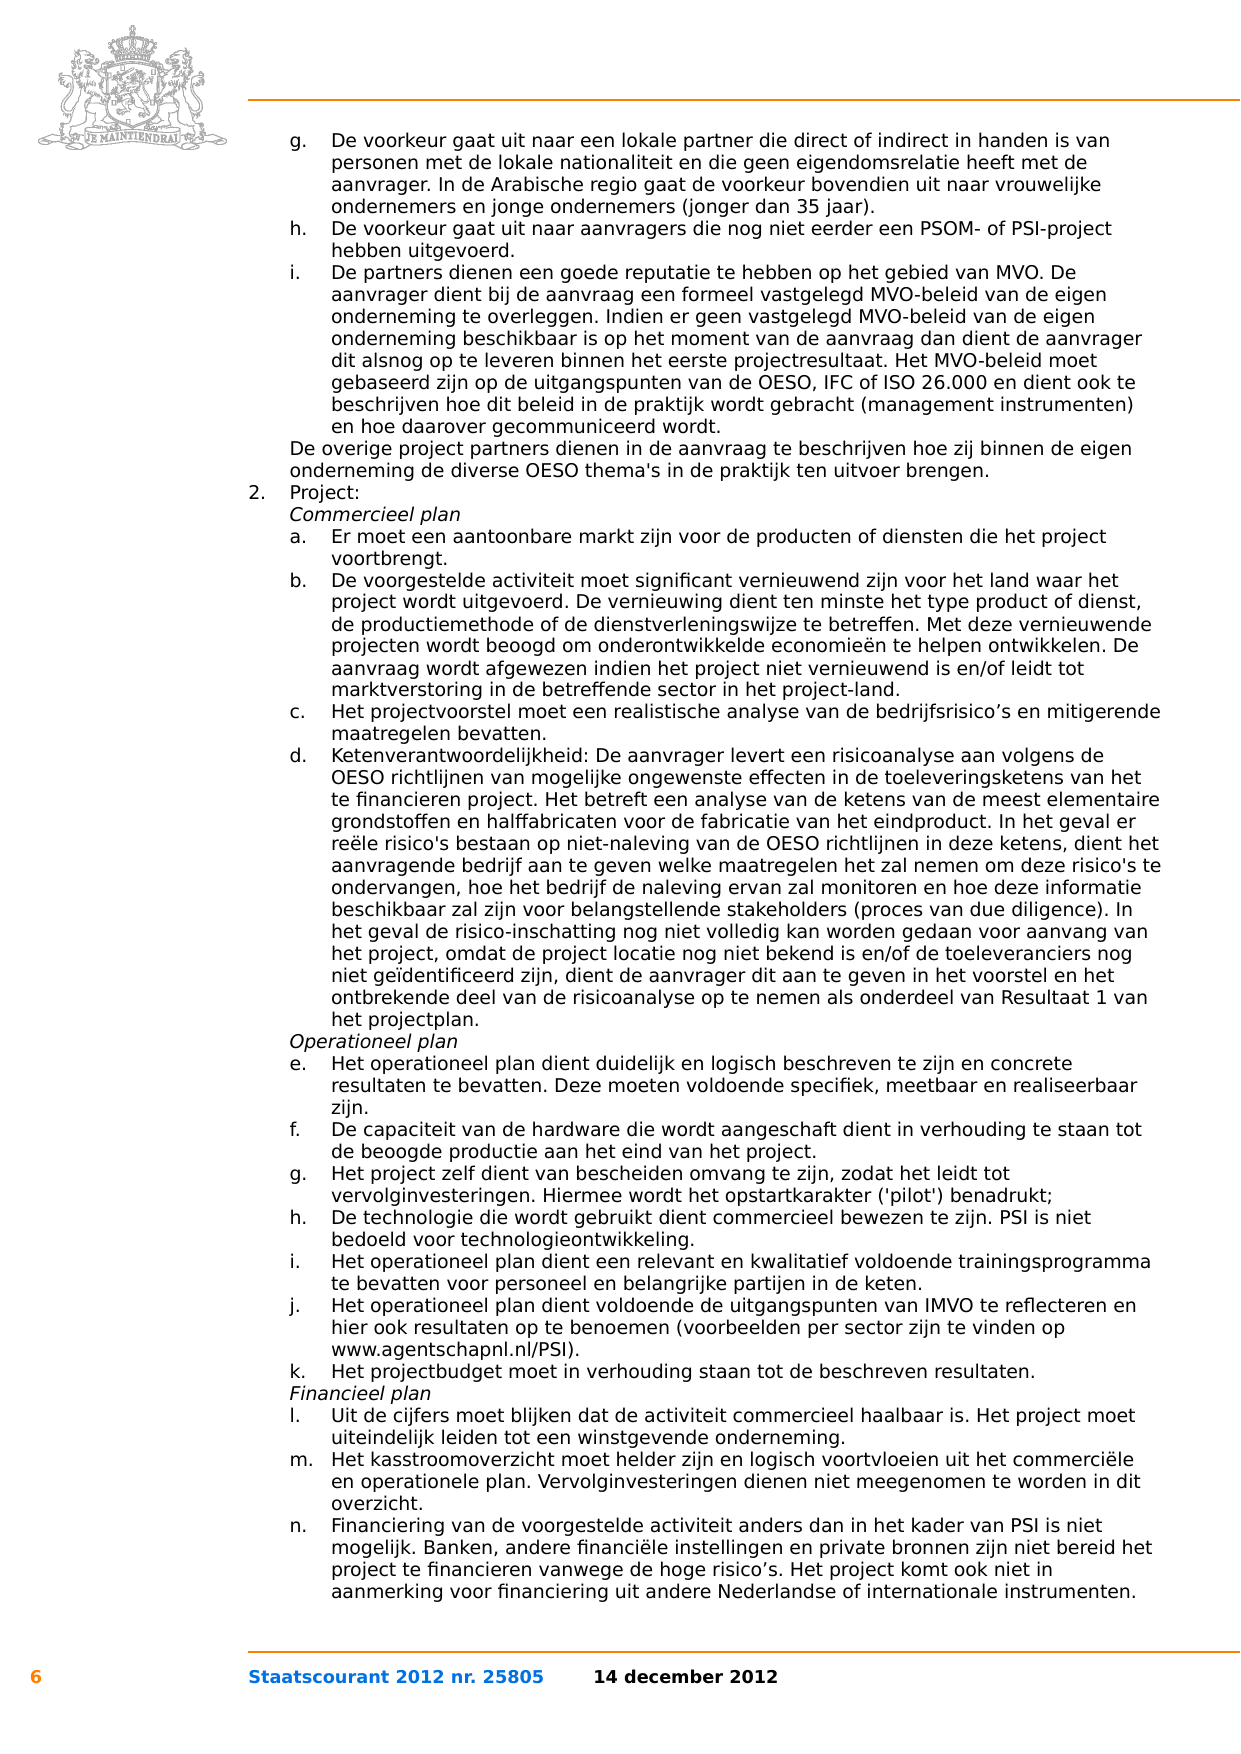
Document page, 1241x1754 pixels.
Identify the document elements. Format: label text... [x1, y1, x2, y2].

text Financieel plan [289, 1383, 1163, 1405]
text m. Het kasstroomoverzicht moet helder zijn en logisch voortvloeien uit het commerciële en operationele plan. Vervolginvesteringen dienen niet meegenomen te worden in dit overzicht. [289, 1449, 1163, 1514]
text i. Het operationeel plan dient een relevant en kwalitatief voldoende trainingsprogramma te bevatten voor personeel en belangrijke partijen in de keten. [289, 1251, 1163, 1295]
text c. Het projectvoorstel moet een realistische analyse van de bedrijfsrisico’s en mitigerende maatregelen bevatten. [289, 701, 1163, 745]
picture [38, 25, 227, 150]
text f. De capaciteit van de hardware die wordt aangeschaft dient in verhouding te staan tot de beoogde productie aan het eind van het project. [289, 1119, 1163, 1163]
text h. De technologie die wordt gebruikt dient commercieel bewezen te zijn. PSI is niet bedoeld voor technologieontwikkeling. [289, 1207, 1163, 1251]
text g. Het project zelf dient van bescheiden omvang te zijn, zodat het leidt tot vervolginvesteringen. Hiermee wordt het opstartkarakter ('pilot') benadrukt; [289, 1163, 1163, 1207]
text Operationeel plan [289, 1031, 1163, 1053]
text a. Er moet een aantoonbare markt zijn voor de producten of diensten die het project voortbrengt. [289, 526, 1163, 569]
text b. De voorgestelde activiteit moet significant vernieuwend zijn voor het land waar het project wordt uitgevoerd. De vernieuwing dient ten minste het type product of dienst, de productiemethode of de dienstverleningswijze te betreffen. Met deze vernieuwende projecten wordt beoogd om onderontwikkelde economieën te helpen ontwikkelen. De aanvraag wordt afgewezen indien het project niet vernieuwend is en/of leidt tot marktverstoring in de betreffende sector in het project-land. [289, 569, 1163, 701]
text 2. Project: [248, 482, 1163, 503]
text h. De voorkeur gaat uit naar aanvragers die nog niet eerder een PSOM- of PSI-project hebben uitgevoerd. [289, 218, 1163, 262]
text d. Ketenverantwoordelijkheid: De aanvrager levert een risicoanalyse aan volgens de OESO richtlijnen van mogelijke ongewenste effecten in de toeleveringsketens van het te financieren project. Het betreft een analyse van de ketens van de meest elementaire grondstoffen en halffabricaten voor de fabricatie van het eindproduct. In het geval er reële risico's bestaan op niet-naleving van de OESO richtlijnen in deze ketens, dient het aanvragende bedrijf aan te geven welke maatregelen het zal nemen om deze risico's te ondervangen, hoe het bedrijf de naleving ervan zal monitoren en hoe deze informatie beschikbaar zal zijn voor belangstellende stakeholders (proces van due diligence). In het geval de risico-inschatting nog niet volledig kan worden gedaan voor aanvang van het project, omdat de project locatie nog niet bekend is en/of de toeleveranciers nog niet geïdentificeerd zijn, dient de aanvrager dit aan te geven in het voorstel en het ontbrekende deel van de risicoanalyse op te nemen als onderdeel van Resultaat 1 van het projectplan. [289, 745, 1163, 1031]
text De overige project partners dienen in de aanvraag te beschrijven hoe zij binnen de eigen onderneming de diverse OESO thema's in de praktijk ten uitvoer brengen. [289, 438, 1163, 482]
text g. De voorkeur gaat uit naar een lokale partner die direct of indirect in handen is van personen met de lokale nationaliteit en die geen eigendomsrelatie heeft met de aanvrager. In de Arabische regio gaat de voorkeur bovendien uit naar vrouwelijke ondernemers en jonge ondernemers (jonger dan 35 jaar). [289, 130, 1163, 218]
text k. Het projectbudget moet in verhouding staan tot de beschreven resultaten. [289, 1361, 1163, 1383]
text j. Het operationeel plan dient voldoende de uitgangspunten van IMVO te reflecteren en hier ook resultaten op te benoemen (voorbeelden per sector zijn te vinden op www.agentschapnl.nl/PSI). [289, 1295, 1163, 1361]
text Commercieel plan [289, 503, 1163, 526]
text n. Financiering van de voorgestelde activiteit anders dan in het kader van PSI is niet mogelijk. Banken, andere financiële instellingen en private bronnen zijn niet bereid het project te financieren vanwege de hoge risico’s. Het project komt ook niet in aanmerking voor financiering uit andere Nederlandse of internationale instrumenten. [289, 1514, 1163, 1602]
text i. De partners dienen een goede reputatie te hebben op het gebied van MVO. De aanvrager dient bij de aanvraag een formeel vastgelegd MVO-beleid van de eigen onderneming te overleggen. Indien er geen vastgelegd MVO-beleid van de eigen onderneming beschikbaar is op het moment van de aanvraag dan dient de aanvrager dit alsnog op te leveren binnen het eerste projectresultaat. Het MVO-beleid moet gebaseerd zijn op de uitgangspunten van de OESO, IFC of ISO 26.000 en dient ook te beschrijven hoe dit beleid in de praktijk wordt gebracht (management instrumenten) en hoe daarover gecommuniceerd wordt. [289, 262, 1163, 438]
text e. Het operationeel plan dient duidelijk en logisch beschreven te zijn en concrete resultaten te bevatten. Deze moeten voldoende specifiek, meetbaar en realiseerbaar zijn. [289, 1053, 1163, 1119]
text l. Uit de cijfers moet blijken dat de activiteit commercieel haalbaar is. Het project moet uiteindelijk leiden tot een winstgevende onderneming. [289, 1405, 1163, 1449]
